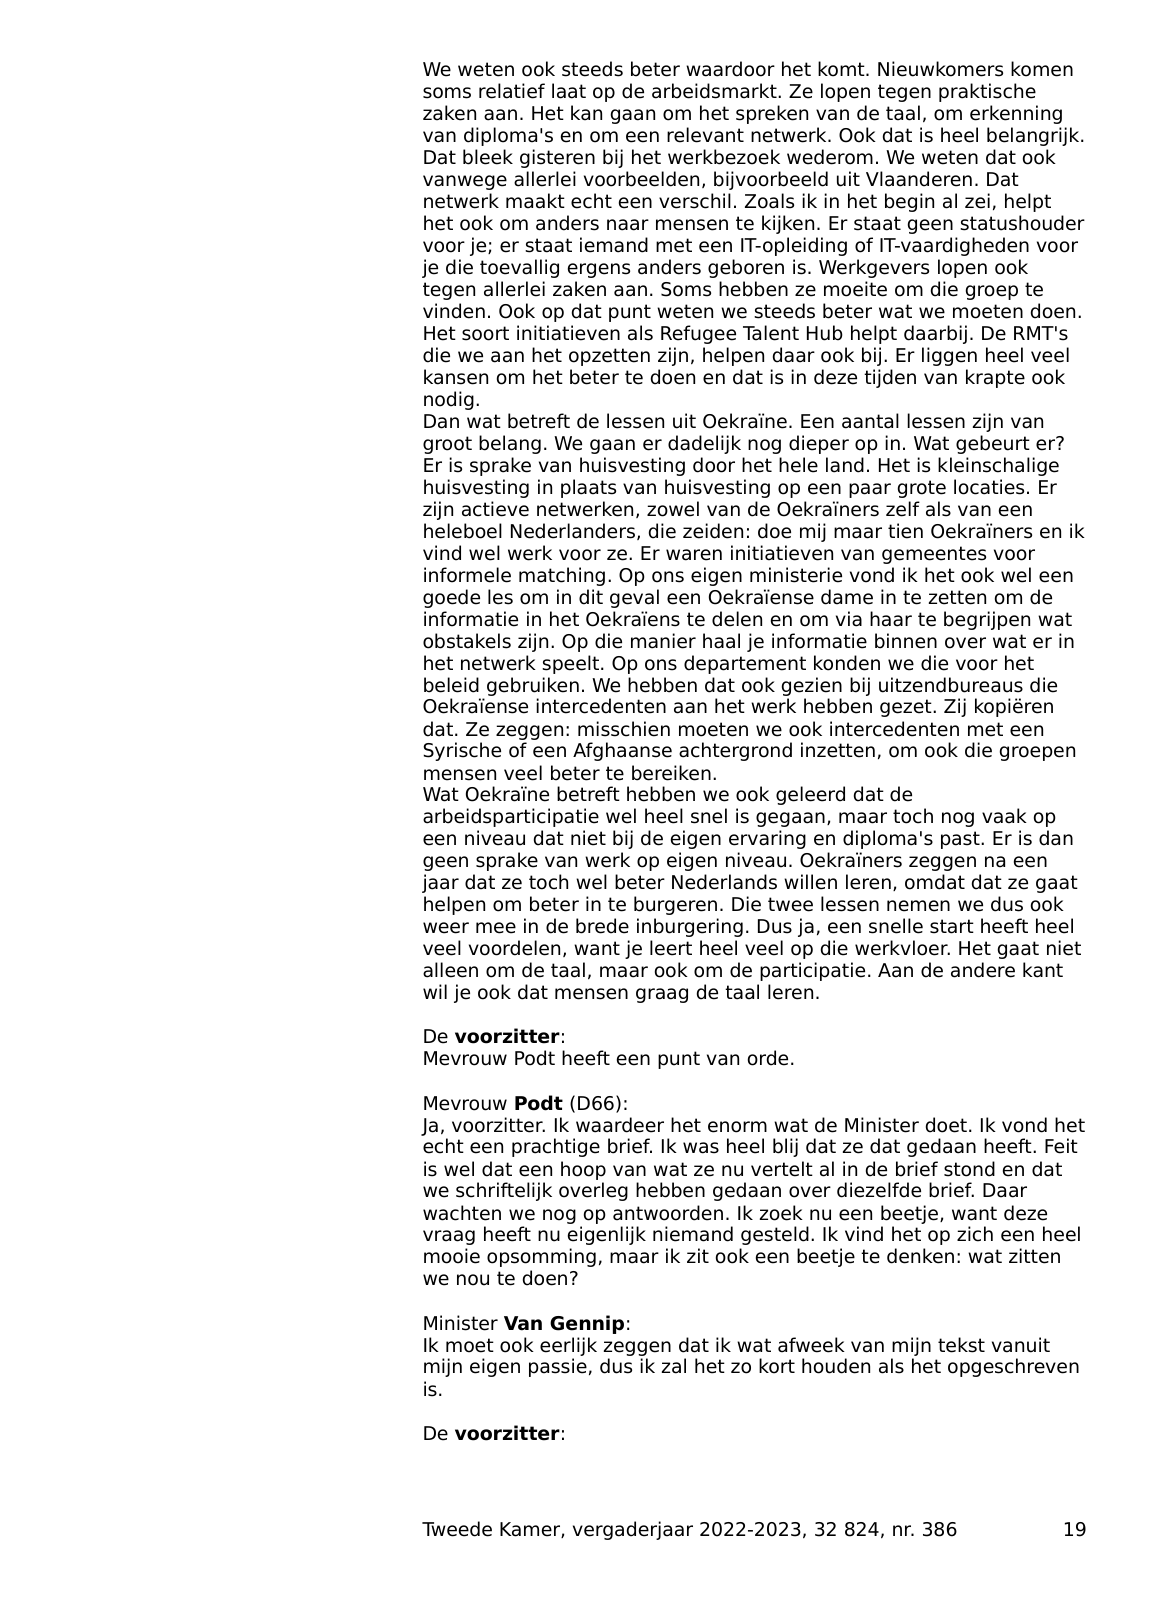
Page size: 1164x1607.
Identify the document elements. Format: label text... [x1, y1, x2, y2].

text Ja, voorzitter. Ik waardeer het enorm wat de Minister doet. Ik vond het echt een prachtige brief. Ik was heel blij dat ze dat gedaan heeft. Feit is wel dat een hoop van wat ze nu vertelt al in de brief stond en dat we schriftelijk overleg hebben gedaan over diezelfde brief. Daar wachten we nog op antwoorden. Ik zoek nu een beetje, want deze vraag heeft nu eigenlijk niemand gesteld. Ik vind het op zich een heel mooie opsomming, maar ik zit ook een beetje te denken: wat zitten we nou te doen? [422, 1114, 1087, 1290]
text Dan wat betreft de lessen uit Oekraïne. Een aantal lessen zijn van groot belang. We gaan er dadelijk nog dieper op in. Wat gebeurt er? Er is sprake van huisvesting door het hele land. Het is kleinschalige huisvesting in plaats van huisvesting op een paar grote locaties. Er zijn actieve netwerken, zowel van de Oekraïners zelf als van een heleboel Nederlanders, die zeiden: doe mij maar tien Oekraïners en ik vind wel werk voor ze. Er waren initiatieven van gemeentes voor informele matching. Op ons eigen ministerie vond ik het ook wel een goede les om in dit geval een Oekraïense dame in te zetten om de informatie in het Oekraïens te delen en om via haar te begrijpen wat obstakels zijn. Op die manier haal je informatie binnen over wat er in het netwerk speelt. Op ons departement konden we die voor het beleid gebruiken. We hebben dat ook gezien bij uitzendbureaus die Oekraïense intercedenten aan het werk hebben gezet. Zij kopiëren dat. Ze zeggen: misschien moeten we ook intercedenten met een Syrische of een Afghaanse achtergrond inzetten, om ook die groepen mensen veel beter te bereiken. [422, 411, 1087, 784]
text Minister Van Gennip: [422, 1312, 1087, 1334]
text De voorzitter: [422, 1423, 1087, 1444]
text Mevrouw Podt heeft een punt van orde. [422, 1048, 1087, 1070]
text Wat Oekraïne betreft hebben we ook geleerd dat de arbeidsparticipatie wel heel snel is gegaan, maar toch nog vaak op een niveau dat niet bij de eigen ervaring en diploma's past. Er is dan geen sprake van werk op eigen niveau. Oekraïners zeggen na een jaar dat ze toch wel beter Nederlands willen leren, omdat dat ze gaat helpen om beter in te burgeren. Die twee lessen nemen we dus ook weer mee in de brede inburgering. Dus ja, een snelle start heeft heel veel voordelen, want je leert heel veel op die werkvloer. Het gaat niet alleen om de taal, maar ook om de participatie. Aan de andere kant wil je ook dat mensen graag de taal leren. [422, 784, 1087, 1004]
text De voorzitter: [422, 1026, 1087, 1048]
text We weten ook steeds beter waardoor het komt. Nieuwkomers komen soms relatief laat op de arbeidsmarkt. Ze lopen tegen praktische zaken aan. Het kan gaan om het spreken van de taal, om erkenning van diploma's en om een relevant netwerk. Ook dat is heel belangrijk. Dat bleek gisteren bij het werkbezoek wederom. We weten dat ook vanwege allerlei voorbeelden, bijvoorbeeld uit Vlaanderen. Dat netwerk maakt echt een verschil. Zoals ik in het begin al zei, helpt het ook om anders naar mensen te kijken. Er staat geen statushouder voor je; er staat iemand met een IT-opleiding of IT-vaardigheden voor je die toevallig ergens anders geboren is. Werkgevers lopen ook tegen allerlei zaken aan. Soms hebben ze moeite om die groep te vinden. Ook op dat punt weten we steeds beter wat we moeten doen. Het soort initiatieven als Refugee Talent Hub helpt daarbij. De RMT's die we aan het opzetten zijn, helpen daar ook bij. Er liggen heel veel kansen om het beter te doen en dat is in deze tijden van krapte ook nodig. [422, 59, 1087, 411]
text Ik moet ook eerlijk zeggen dat ik wat afweek van mijn tekst vanuit mijn eigen passie, dus ik zal het zo kort houden als het opgeschreven is. [422, 1334, 1087, 1400]
text Mevrouw Podt (D66): [422, 1092, 1087, 1114]
